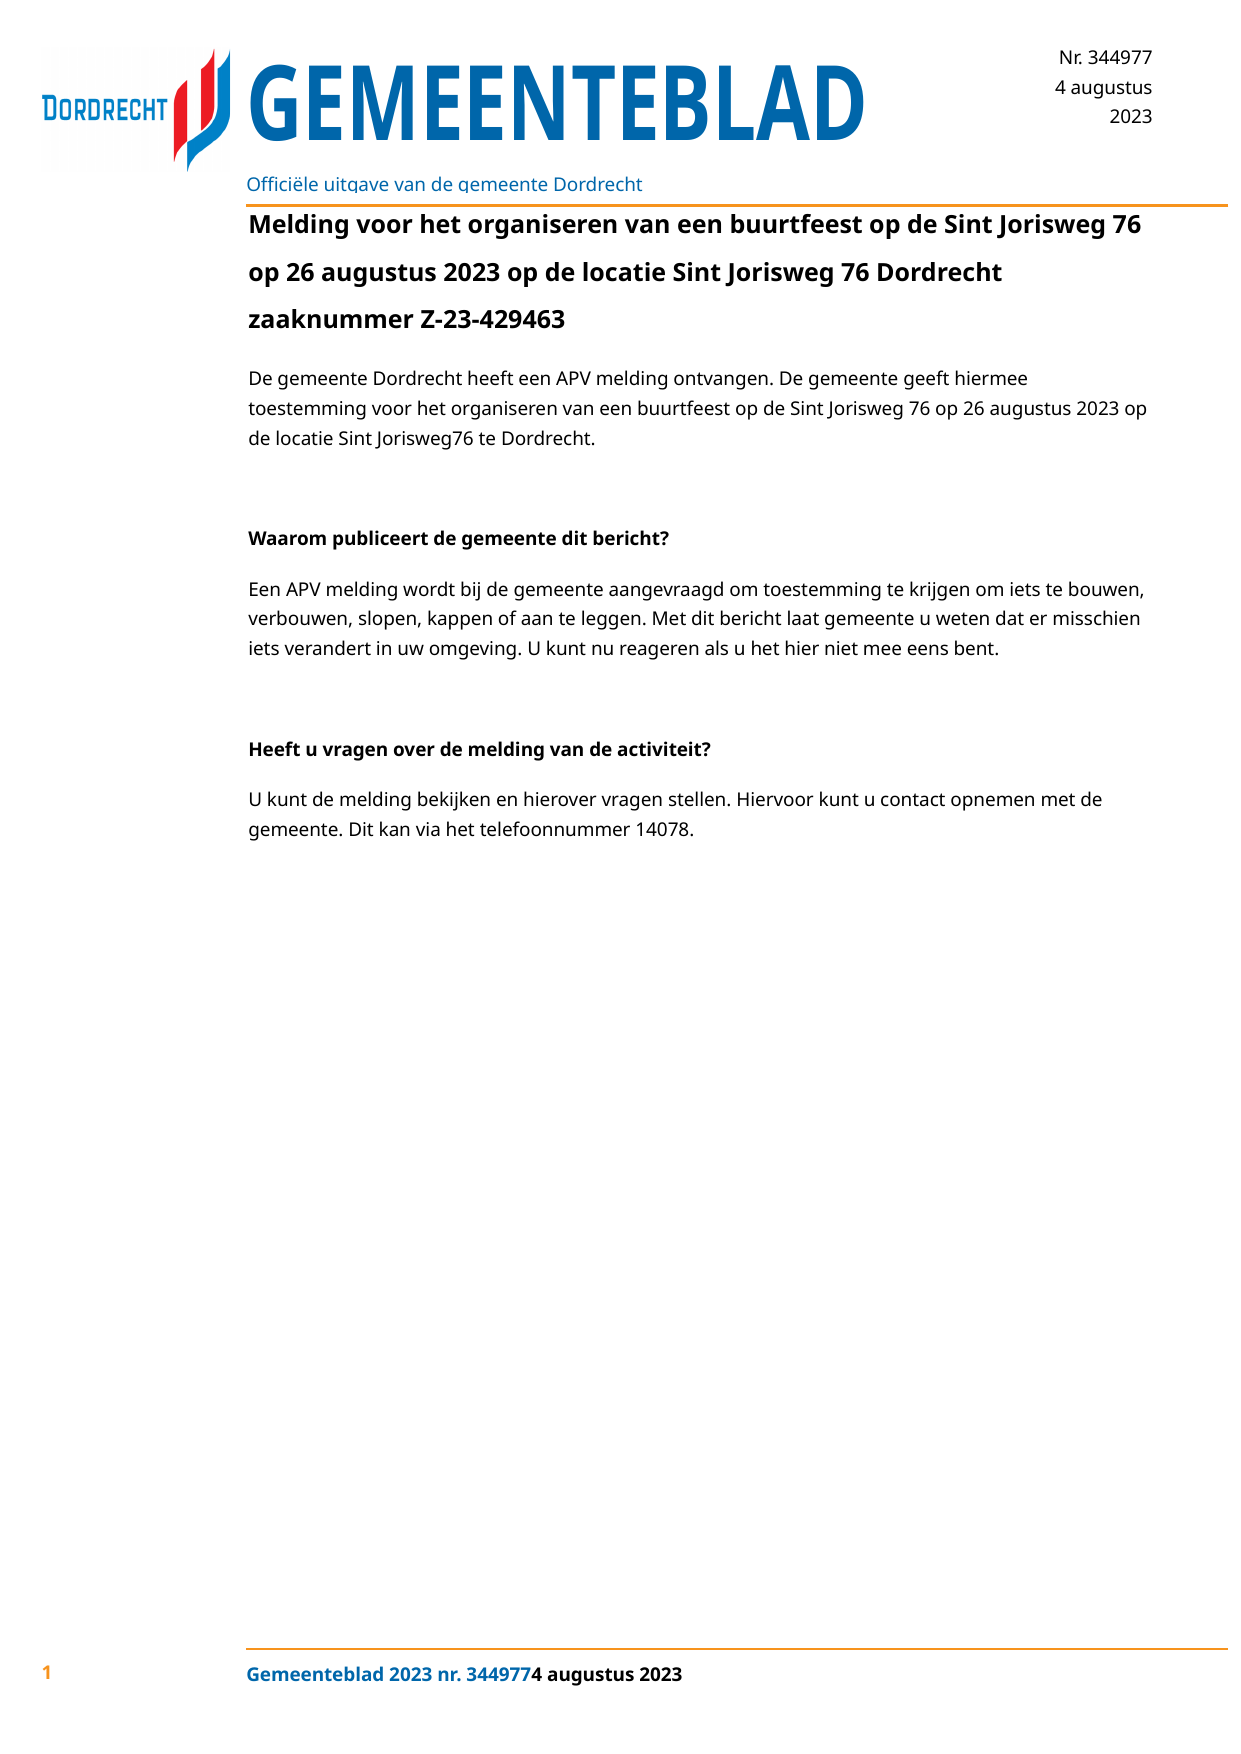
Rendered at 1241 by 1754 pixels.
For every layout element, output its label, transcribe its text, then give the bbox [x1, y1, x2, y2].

text De gemeente Dordrecht heeft een APV melding ontvangen. De gemeente geeft hiermee toestemming voor het organiseren van een buurtfeest op de Sint Jorisweg 76 op 26 augustus 2023 op de locatie Sint Jorisweg76 te Dordrecht. [248, 366, 1152, 450]
picture [41, 47, 231, 172]
text Heeft u vragen over de melding van de activiteit? [248, 736, 1152, 762]
text Melding voor het organiseren van een buurtfeest op de Sint Jorisweg 76 op 26 augustus 2023 op de locatie Sint Jorisweg 76 Dordrecht zaaknummer Z-23-429463 [248, 207, 1152, 336]
text Waarom publiceert de gemeente dit bericht? [248, 526, 1152, 551]
text U kunt de melding bekijken en hierover vragen stellen. Hiervoor kunt u contact opnemen met de gemeente. Dit kan via het telefoonnummer 14078. [248, 786, 1152, 842]
text Een APV melding wordt bij de gemeente aangevraagd om toestemming te krijgen om iets te bouwen, verbouwen, slopen, kappen of aan te leggen. Met dit bericht laat gemeente u weten dat er misschien iets verandert in uw omgeving. U kunt nu reageren als u het hier niet mee eens bent. [248, 576, 1152, 661]
